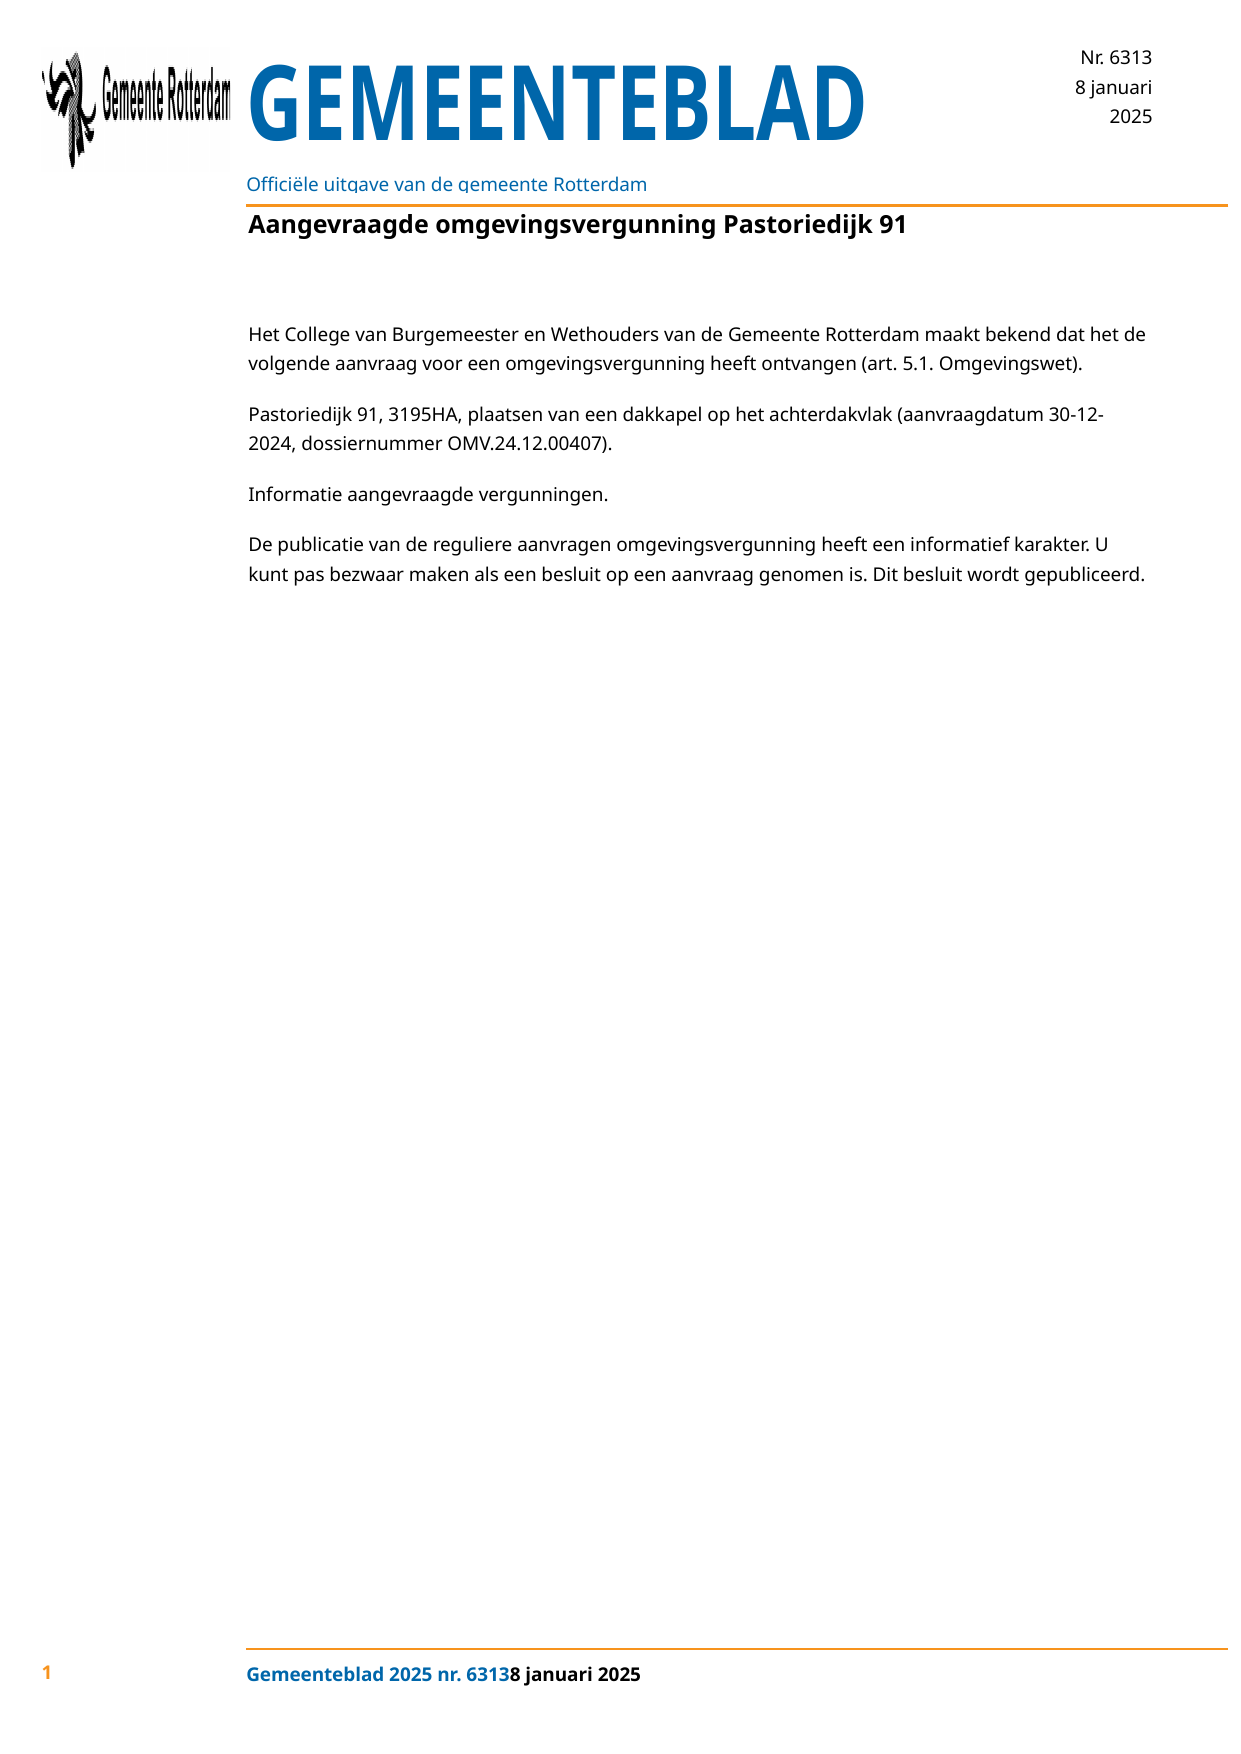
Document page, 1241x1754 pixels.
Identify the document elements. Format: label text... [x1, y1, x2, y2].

text Aangevraagde omgevingsvergunning Pastoriedijk 91 [248, 207, 1152, 241]
text Informatie aangevraagde vergunningen. [248, 481, 1152, 506]
text Het College van Burgemeester en Wethouders van de Gemeente Rotterdam maakt bekend dat het de volgende aanvraag voor een omgevingsvergunning heeft ontvangen (art. 5.1. Omgevingswet). [248, 321, 1152, 376]
picture [41, 47, 231, 172]
text De publicatie van de reguliere aanvragen omgevingsvergunning heeft een informatief karakter. U kunt pas bezwaar maken als een besluit op een aanvraag genomen is. Dit besluit wordt gepubliceerd. [248, 531, 1152, 586]
text Pastoriedijk 91, 3195HA, plaatsen van een dakkapel op het achterdakvlak (aanvraagdatum 30-12-2024, dossiernummer OMV.24.12.00407). [248, 401, 1152, 456]
